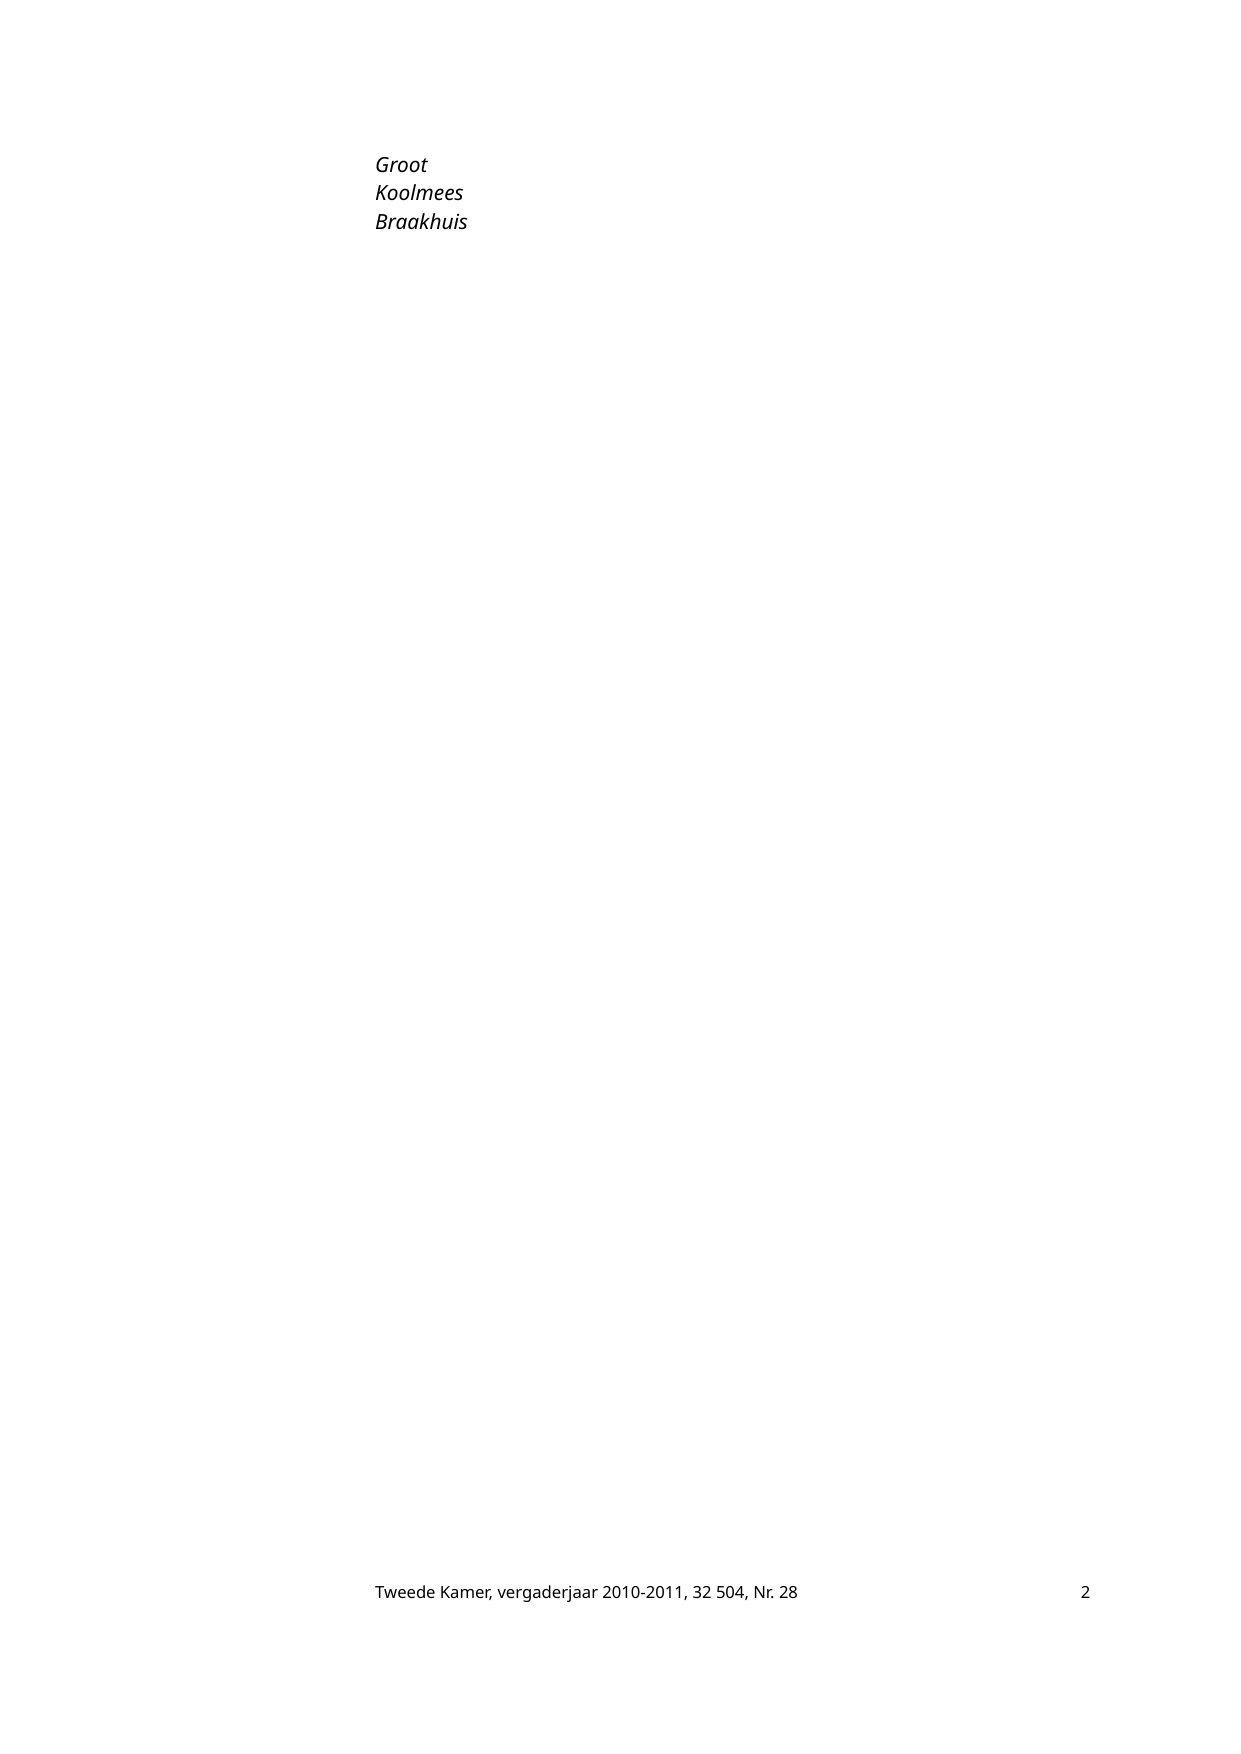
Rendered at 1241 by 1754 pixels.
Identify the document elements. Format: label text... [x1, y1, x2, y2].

text Braakhuis [375, 207, 1090, 235]
text Koolmees [375, 178, 1090, 207]
text Groot [375, 150, 1090, 178]
